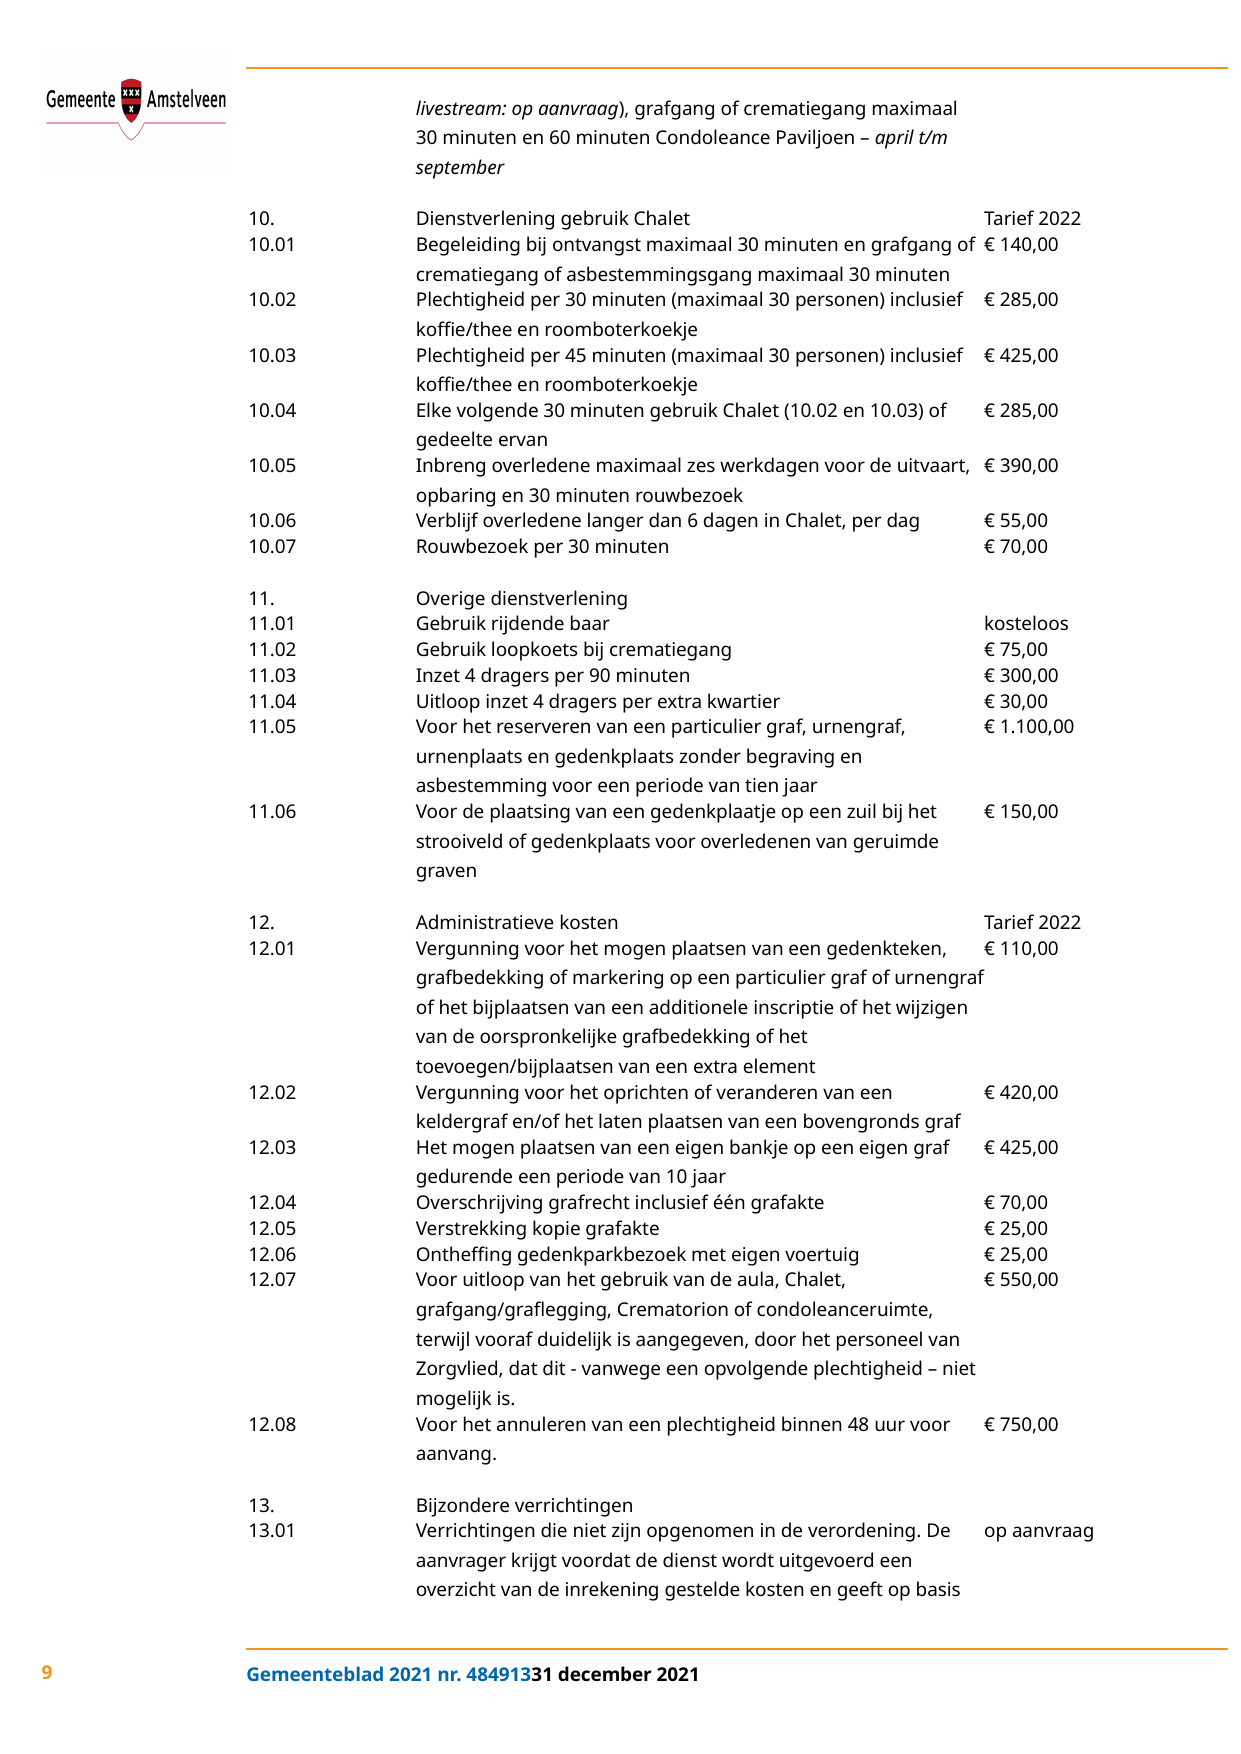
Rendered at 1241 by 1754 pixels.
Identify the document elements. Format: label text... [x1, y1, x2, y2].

table_cell Vergunning voor het mogen plaatsen van een gedenkteken, grafbedekking of markering op een particulier graf of urnengraf of het bijplaatsen van een additionele inscriptie of het wijzigen van de oorspronkelijke grafbedekking of het toevoegen/bijplaatsen van een extra element [416, 935, 984, 1079]
table_cell 12.08 [248, 1411, 416, 1466]
table_cell € 390,00 [984, 453, 1152, 508]
table_cell Voor de plaatsing van een gedenkplaatje op een zuil bij het strooiveld of gedenkplaats voor overledenen van geruimde graven [416, 799, 984, 883]
table_cell 12.07 [248, 1267, 416, 1411]
table_cell € 150,00 [984, 799, 1152, 883]
table_cell 10.02 [248, 286, 416, 342]
table_cell [248, 1466, 416, 1492]
table_cell Elke volgende 30 minuten gebruik Chalet (10.02 en 10.03) of gedeelte ervan [416, 397, 984, 452]
table_cell 12.02 [248, 1079, 416, 1134]
table_cell Voor het reserveren van een particulier graf, urnengraf, urnenplaats en gedenkplaats zonder begraving en asbestemming voor een periode van tien jaar [416, 714, 984, 798]
table_cell Tarief 2022 [984, 909, 1152, 935]
table_cell kosteloos [984, 611, 1152, 636]
table_cell [248, 95, 416, 180]
table_cell € 285,00 [984, 397, 1152, 452]
table_cell [248, 883, 416, 909]
table_cell 11.01 [248, 611, 416, 636]
table_cell 11.03 [248, 662, 416, 688]
table_cell 10.01 [248, 231, 416, 286]
table_cell 10. [248, 205, 416, 231]
table_cell € 300,00 [984, 662, 1152, 688]
table_cell 13.01 [248, 1518, 416, 1602]
table_cell € 550,00 [984, 1267, 1152, 1411]
table_cell [984, 95, 1152, 180]
table_cell 13. [248, 1492, 416, 1517]
table_cell Verstrekking kopie grafakte [416, 1215, 984, 1241]
table_cell Bijzondere verrichtingen [416, 1492, 984, 1517]
table_cell 11.05 [248, 714, 416, 798]
table_cell Inzet 4 dragers per 90 minuten [416, 662, 984, 688]
table_cell € 25,00 [984, 1241, 1152, 1267]
table_cell Voor het annuleren van een plechtigheid binnen 48 uur voor aanvang. [416, 1411, 984, 1466]
table_cell Plechtigheid per 30 minuten (maximaal 30 personen) inclusief koffie/thee en roomboterkoekje [416, 286, 984, 342]
table_cell Gebruik loopkoets bij crematiegang [416, 636, 984, 662]
table_cell [984, 1466, 1152, 1492]
table_cell 12.05 [248, 1215, 416, 1241]
table_cell 12. [248, 909, 416, 935]
table_cell Administratieve kosten [416, 909, 984, 935]
table_cell Ontheffing gedenkparkbezoek met eigen voertuig [416, 1241, 984, 1267]
table_cell 11. [248, 585, 416, 611]
table_cell Begeleiding bij ontvangst maximaal 30 minuten en grafgang of crematiegang of asbestemmingsgang maximaal 30 minuten [416, 231, 984, 286]
table_cell Plechtigheid per 45 minuten (maximaal 30 personen) inclusief koffie/thee en roomboterkoekje [416, 342, 984, 397]
table_cell [416, 1466, 984, 1492]
table_cell € 750,00 [984, 1411, 1152, 1466]
table_cell Rouwbezoek per 30 minuten [416, 534, 984, 559]
table_cell € 55,00 [984, 508, 1152, 533]
table_cell 10.06 [248, 508, 416, 533]
table_cell € 420,00 [984, 1079, 1152, 1134]
table_cell [984, 559, 1152, 585]
picture [41, 47, 231, 172]
table_cell Uitloop inzet 4 dragers per extra kwartier [416, 688, 984, 713]
table_cell Gebruik rijdende baar [416, 611, 984, 636]
table_cell 11.02 [248, 636, 416, 662]
table_cell [416, 180, 984, 205]
table_cell € 425,00 [984, 342, 1152, 397]
table_cell 10.04 [248, 397, 416, 452]
table_cell 12.03 [248, 1134, 416, 1189]
table_cell [416, 559, 984, 585]
table_cell Verblijf overledene langer dan 6 dagen in Chalet, per dag [416, 508, 984, 533]
table_cell [416, 883, 984, 909]
table_cell Overige dienstverlening [416, 585, 984, 611]
table_cell Dienstverlening gebruik Chalet [416, 205, 984, 231]
table_cell [984, 883, 1152, 909]
table_cell 10.05 [248, 453, 416, 508]
table_cell [984, 180, 1152, 205]
table_cell op aanvraag [984, 1518, 1152, 1602]
table_cell Verrichtingen die niet zijn opgenomen in de verordening. De aanvrager krijgt voordat de dienst wordt uitgevoerd een overzicht van de inrekening gestelde kosten en geeft op basis [416, 1518, 984, 1602]
table_cell € 70,00 [984, 1190, 1152, 1215]
table_cell € 30,00 [984, 688, 1152, 713]
table_cell € 110,00 [984, 935, 1152, 1079]
table_cell Tarief 2022 [984, 205, 1152, 231]
table_cell 10.03 [248, 342, 416, 397]
table_cell [248, 180, 416, 205]
table_cell [984, 1492, 1152, 1517]
table_cell 12.01 [248, 935, 416, 1079]
table_cell Voor uitloop van het gebruik van de aula, Chalet, grafgang/graflegging, Crematorion of condoleanceruimte, terwijl vooraf duidelijk is aangegeven, door het personeel van Zorgvlied, dat dit - vanwege een opvolgende plechtigheid – niet mogelijk is. [416, 1267, 984, 1411]
table_cell Overschrijving grafrecht inclusief één grafakte [416, 1190, 984, 1215]
table_cell € 25,00 [984, 1215, 1152, 1241]
table_cell € 75,00 [984, 636, 1152, 662]
table_cell € 70,00 [984, 534, 1152, 559]
table_cell 11.04 [248, 688, 416, 713]
table_cell [248, 559, 416, 585]
table_cell 12.06 [248, 1241, 416, 1267]
table_cell Het mogen plaatsen van een eigen bankje op een eigen graf gedurende een periode van 10 jaar [416, 1134, 984, 1189]
table_cell 11.06 [248, 799, 416, 883]
table_cell € 140,00 [984, 231, 1152, 286]
table_cell livestream: op aanvraag), grafgang of crematiegang maximaal 30 minuten en 60 minuten Condoleance Paviljoen – april t/m september [416, 95, 984, 180]
table_cell 10.07 [248, 534, 416, 559]
table_cell [984, 585, 1152, 611]
table_cell 12.04 [248, 1190, 416, 1215]
table_cell € 285,00 [984, 286, 1152, 342]
table_cell € 1.100,00 [984, 714, 1152, 798]
table_cell Vergunning voor het oprichten of veranderen van een keldergraf en/of het laten plaatsen van een bovengronds graf [416, 1079, 984, 1134]
table_cell Inbreng overledene maximaal zes werkdagen voor de uitvaart, opbaring en 30 minuten rouwbezoek [416, 453, 984, 508]
table_cell € 425,00 [984, 1134, 1152, 1189]
